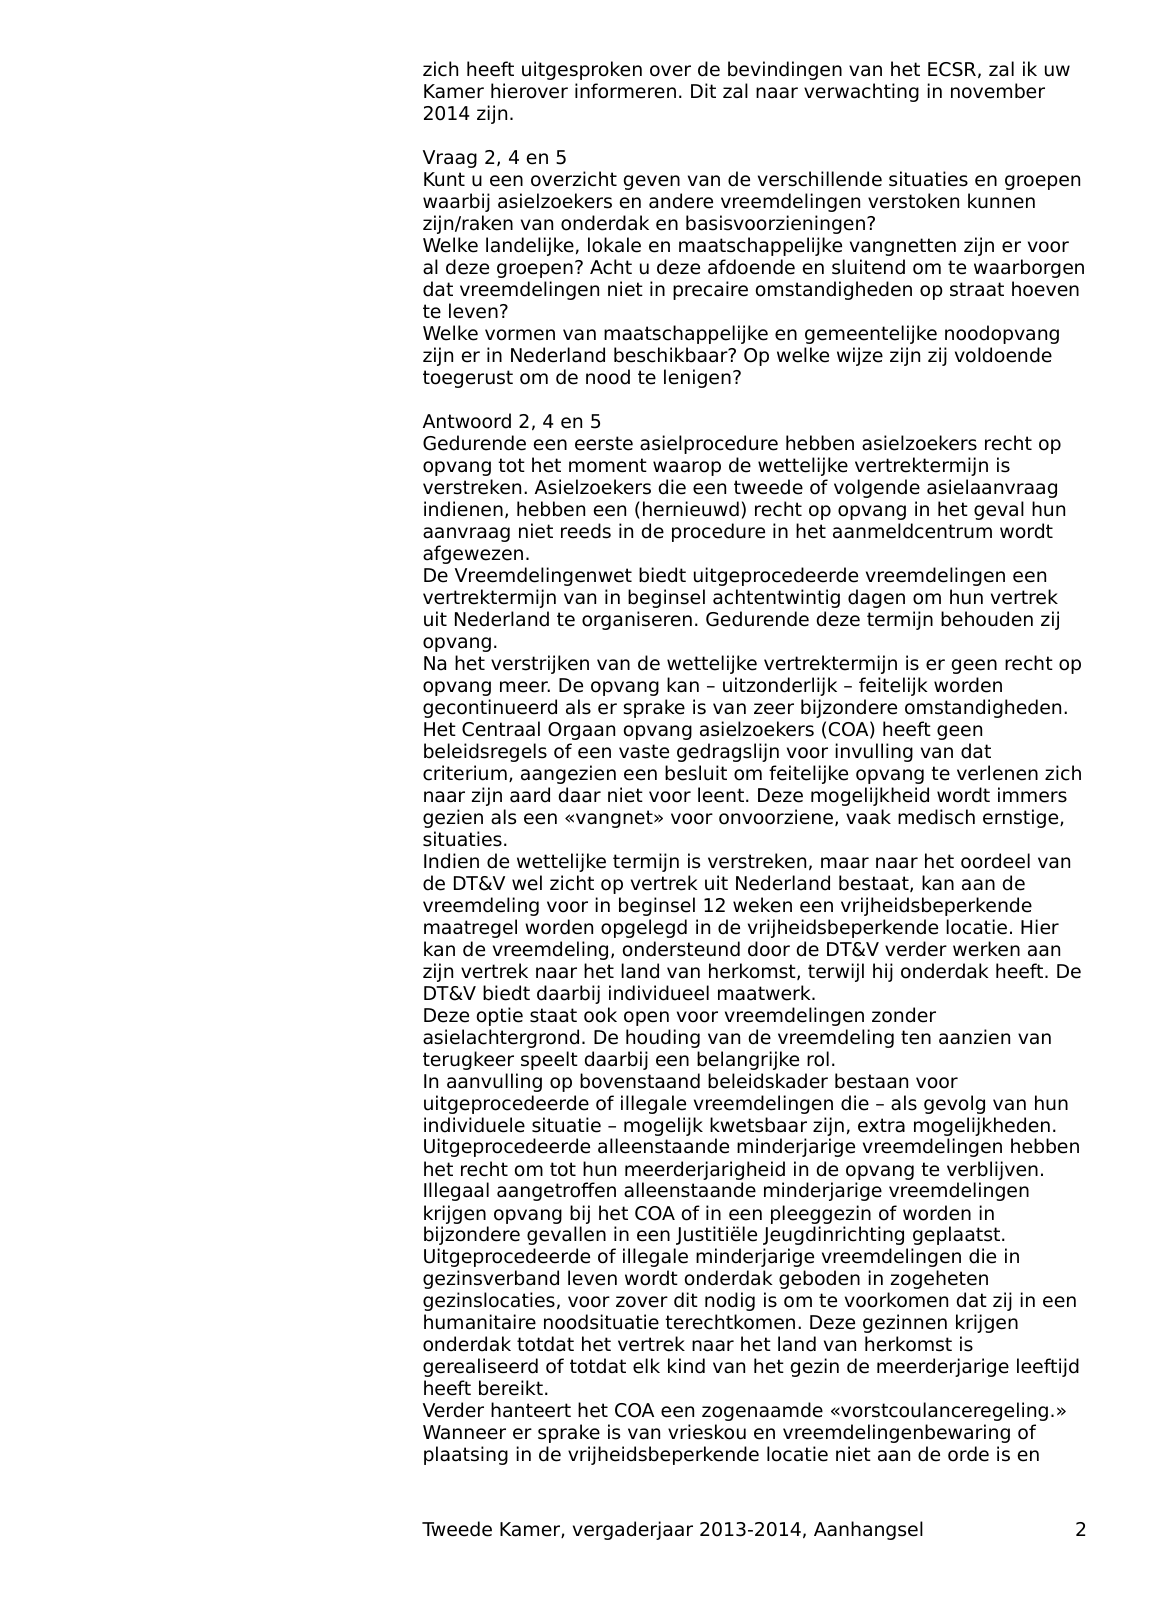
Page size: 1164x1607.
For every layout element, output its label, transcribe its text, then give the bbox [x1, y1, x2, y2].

text Verder hanteert het COA een zogenaamde «vorstcoulanceregeling.» Wanneer er sprake is van vrieskou en vreemdelingenbewaring of plaatsing in de vrijheidsbeperkende locatie niet aan de orde is en [422, 1400, 1087, 1466]
text De Vreemdelingenwet biedt uitgeprocedeerde vreemdelingen een vertrektermijn van in beginsel achtentwintig dagen om hun vertrek uit Nederland te organiseren. Gedurende deze termijn behouden zij opvang. [422, 565, 1087, 653]
text In aanvulling op bovenstaand beleidskader bestaan voor uitgeprocedeerde of illegale vreemdelingen die – als gevolg van hun individuele situatie – mogelijk kwetsbaar zijn, extra mogelijkheden. [422, 1071, 1087, 1136]
text zich heeft uitgesproken over de bevindingen van het ECSR, zal ik uw Kamer hierover informeren. Dit zal naar verwachting in november 2014 zijn. [422, 59, 1087, 125]
text Antwoord 2, 4 en 5 [422, 411, 1087, 433]
text Welke vormen van maatschappelijke en gemeentelijke noodopvang zijn er in Nederland beschikbaar? Op welke wijze zijn zij voldoende toegerust om de nood te lenigen? [422, 323, 1087, 389]
text Indien de wettelijke termijn is verstreken, maar naar het oordeel van de DT&V wel zicht op vertrek uit Nederland bestaat, kan aan de vreemdeling voor in beginsel 12 weken een vrijheidsbeperkende maatregel worden opgelegd in de vrijheidsbeperkende locatie. Hier kan de vreemdeling, ondersteund door de DT&V verder werken aan zijn vertrek naar het land van herkomst, terwijl hij onderdak heeft. De DT&V biedt daarbij individueel maatwerk. [422, 851, 1087, 1004]
text Uitgeprocedeerde alleenstaande minderjarige vreemdelingen hebben het recht om tot hun meerderjarigheid in de opvang te verblijven. Illegaal aangetroffen alleenstaande minderjarige vreemdelingen krijgen opvang bij het COA of in een pleeggezin of worden in bijzondere gevallen in een Justitiële Jeugdinrichting geplaatst. [422, 1136, 1087, 1246]
text Welke landelijke, lokale en maatschappelijke vangnetten zijn er voor al deze groepen? Acht u deze afdoende en sluitend om te waarborgen dat vreemdelingen niet in precaire omstandigheden op straat hoeven te leven? [422, 235, 1087, 323]
text Na het verstrijken van de wettelijke vertrektermijn is er geen recht op opvang meer. De opvang kan – uitzonderlijk – feitelijk worden gecontinueerd als er sprake is van zeer bijzondere omstandigheden. Het Centraal Orgaan opvang asielzoekers (COA) heeft geen beleidsregels of een vaste gedragslijn voor invulling van dat criterium, aangezien een besluit om feitelijke opvang te verlenen zich naar zijn aard daar niet voor leent. Deze mogelijkheid wordt immers gezien als een «vangnet» voor onvoorziene, vaak medisch ernstige, situaties. [422, 653, 1087, 851]
text Gedurende een eerste asielprocedure hebben asielzoekers recht op opvang tot het moment waarop de wettelijke vertrektermijn is verstreken. Asielzoekers die een tweede of volgende asielaanvraag indienen, hebben een (hernieuwd) recht op opvang in het geval hun aanvraag niet reeds in de procedure in het aanmeldcentrum wordt afgewezen. [422, 433, 1087, 565]
text Deze optie staat ook open voor vreemdelingen zonder asielachtergrond. De houding van de vreemdeling ten aanzien van terugkeer speelt daarbij een belangrijke rol. [422, 1004, 1087, 1071]
text Uitgeprocedeerde of illegale minderjarige vreemdelingen die in gezinsverband leven wordt onderdak geboden in zogeheten gezinslocaties, voor zover dit nodig is om te voorkomen dat zij in een humanitaire noodsituatie terechtkomen. Deze gezinnen krijgen onderdak totdat het vertrek naar het land van herkomst is gerealiseerd of totdat elk kind van het gezin de meerderjarige leeftijd heeft bereikt. [422, 1246, 1087, 1400]
text Kunt u een overzicht geven van de verschillende situaties en groepen waarbij asielzoekers en andere vreemdelingen verstoken kunnen zijn/raken van onderdak en basisvoorzieningen? [422, 169, 1087, 235]
text Vraag 2, 4 en 5 [422, 147, 1087, 169]
